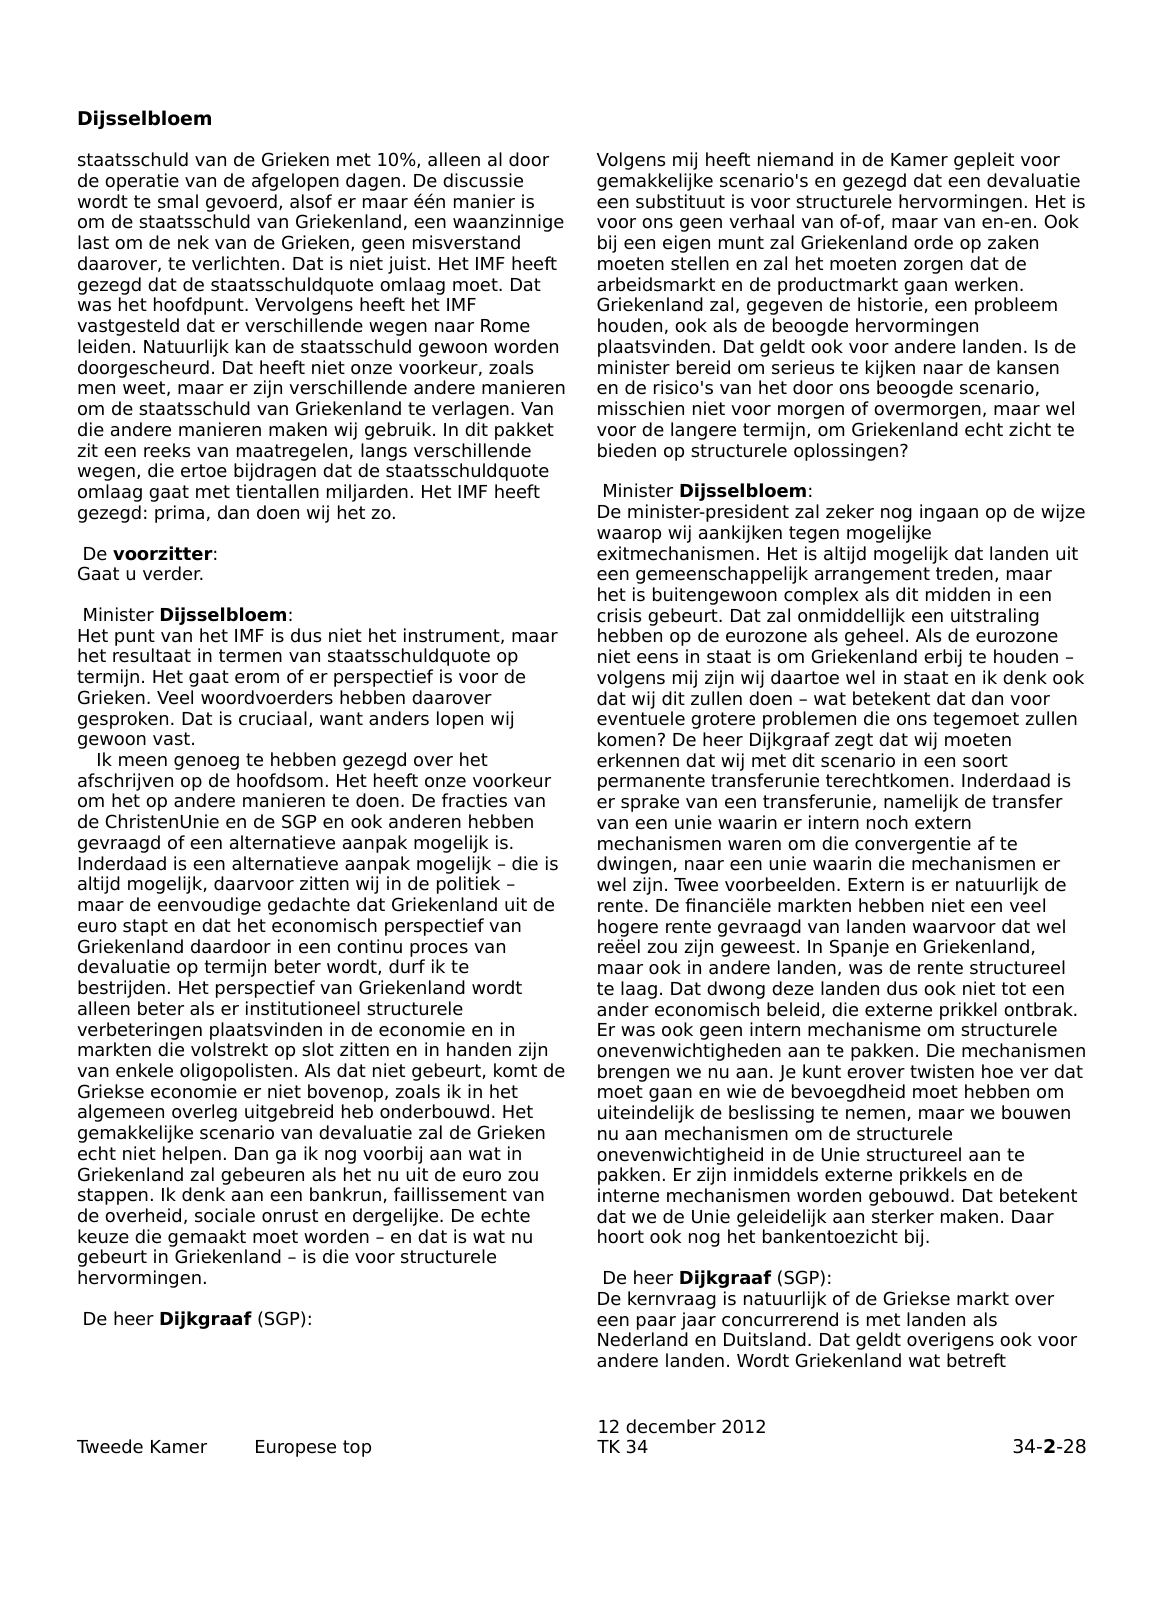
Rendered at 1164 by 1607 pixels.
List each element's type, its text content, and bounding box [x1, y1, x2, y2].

text De kernvraag is natuurlijk of de Griekse markt over een paar jaar concurrerend is met landen als Nederland en Duitsland. Dat geldt overigens ook voor andere landen. Wordt Griekenland wat betreft [596, 1289, 1087, 1372]
text De voorzitter: [77, 543, 567, 564]
text Minister Dijsselbloem: [77, 605, 567, 626]
text Volgens mij heeft niemand in de Kamer gepleit voor gemakkelijke scenario's en gezegd dat een devaluatie een substituut is voor structurele hervormingen. Het is voor ons geen verhaal van of-of, maar van en-en. Ook bij een eigen munt zal Griekenland orde op zaken moeten stellen en zal het moeten zorgen dat de arbeidsmarkt en de productmarkt gaan werken. Griekenland zal, gegeven de historie, een probleem houden, ook als de beoogde hervormingen plaatsvinden. Dat geldt ook voor andere landen. Is de minister bereid om serieus te kijken naar de kansen en de risico's van het door ons beoogde scenario, misschien niet voor morgen of overmorgen, maar wel voor de langere termijn, om Griekenland echt zicht te bieden op structurele oplossingen? [596, 150, 1087, 461]
text staatsschuld van de Grieken met 10%, alleen al door de operatie van de afgelopen dagen. De discussie wordt te smal gevoerd, alsof er maar één manier is om de staatsschuld van Griekenland, een waanzinnige last om de nek van de Grieken, geen misverstand daarover, te verlichten. Dat is niet juist. Het IMF heeft gezegd dat de staatsschuldquote omlaag moet. Dat was het hoofdpunt. Vervolgens heeft het IMF vastgesteld dat er verschillende wegen naar Rome leiden. Natuurlijk kan de staatsschuld gewoon worden doorgescheurd. Dat heeft niet onze voorkeur, zoals men weet, maar er zijn verschillende andere manieren om de staatsschuld van Griekenland te verlagen. Van die andere manieren maken wij gebruik. In dit pakket zit een reeks van maatregelen, langs verschillende wegen, die ertoe bijdragen dat de staatsschuldquote omlaag gaat met tientallen miljarden. Het IMF heeft gezegd: prima, dan doen wij het zo. [77, 150, 567, 523]
text Gaat u verder. [77, 564, 567, 585]
text De heer Dijkgraaf (SGP): [77, 1309, 567, 1329]
text De heer Dijkgraaf (SGP): [596, 1268, 1087, 1289]
text Het punt van het IMF is dus niet het instrument, maar het resultaat in termen van staatsschuldquote op termijn. Het gaat erom of er perspectief is voor de Grieken. Veel woordvoerders hebben daarover gesproken. Dat is cruciaal, want anders lopen wij gewoon vast. [77, 626, 567, 750]
text De minister-president zal zeker nog ingaan op de wijze waarop wij aankijken tegen mogelijke exitmechanismen. Het is altijd mogelijk dat landen uit een gemeenschappelijk arrangement treden, maar het is buitengewoon complex als dit midden in een crisis gebeurt. Dat zal onmiddellijk een uitstraling hebben op de eurozone als geheel. Als de eurozone niet eens in staat is om Griekenland erbij te houden – volgens mij zijn wij daartoe wel in staat en ik denk ook dat wij dit zullen doen – wat betekent dat dan voor eventuele grotere problemen die ons tegemoet zullen komen? De heer Dijkgraaf zegt dat wij moeten erkennen dat wij met dit scenario in een soort permanente transferunie terechtkomen. Inderdaad is er sprake van een transferunie, namelijk de transfer van een unie waarin er intern noch extern mechanismen waren om die convergentie af te dwingen, naar een unie waarin die mechanismen er wel zijn. Twee voorbeelden. Extern is er natuurlijk de rente. De financiële markten hebben niet een veel hogere rente gevraagd van landen waarvoor dat wel reëel zou zijn geweest. In Spanje en Griekenland, maar ook in andere landen, was de rente structureel te laag. Dat dwong deze landen dus ook niet tot een ander economisch beleid, die externe prikkel ontbrak. Er was ook geen intern mechanisme om structurele onevenwichtigheden aan te pakken. Die mechanismen brengen we nu aan. Je kunt erover twisten hoe ver dat moet gaan en wie de bevoegdheid moet hebben om uiteindelijk de beslissing te nemen, maar we bouwen nu aan mechanismen om de structurele onevenwichtigheid in de Unie structureel aan te pakken. Er zijn inmiddels externe prikkels en de interne mechanismen worden gebouwd. Dat betekent dat we de Unie geleidelijk aan sterker maken. Daar hoort ook nog het bankentoezicht bij. [596, 502, 1087, 1248]
text Minister Dijsselbloem: [596, 481, 1087, 502]
text Ik meen genoeg te hebben gezegd over het afschrijven op de hoofdsom. Het heeft onze voorkeur om het op andere manieren te doen. De fracties van de ChristenUnie en de SGP en ook anderen hebben gevraagd of een alternatieve aanpak mogelijk is. Inderdaad is een alternatieve aanpak mogelijk – die is altijd mogelijk, daarvoor zitten wij in de politiek – maar de eenvoudige gedachte dat Griekenland uit de euro stapt en dat het economisch perspectief van Griekenland daardoor in een continu proces van devaluatie op termijn beter wordt, durf ik te bestrijden. Het perspectief van Griekenland wordt alleen beter als er institutioneel structurele verbeteringen plaatsvinden in de economie en in markten die volstrekt op slot zitten en in handen zijn van enkele oligopolisten. Als dat niet gebeurt, komt de Griekse economie er niet bovenop, zoals ik in het algemeen overleg uitgebreid heb onderbouwd. Het gemakkelijke scenario van devaluatie zal de Grieken echt niet helpen. Dan ga ik nog voorbij aan wat in Griekenland zal gebeuren als het nu uit de euro zou stappen. Ik denk aan een bankrun, faillissement van de overheid, sociale onrust en dergelijke. De echte keuze die gemaakt moet worden – en dat is wat nu gebeurt in Griekenland – is die voor structurele hervormingen. [77, 750, 567, 1289]
